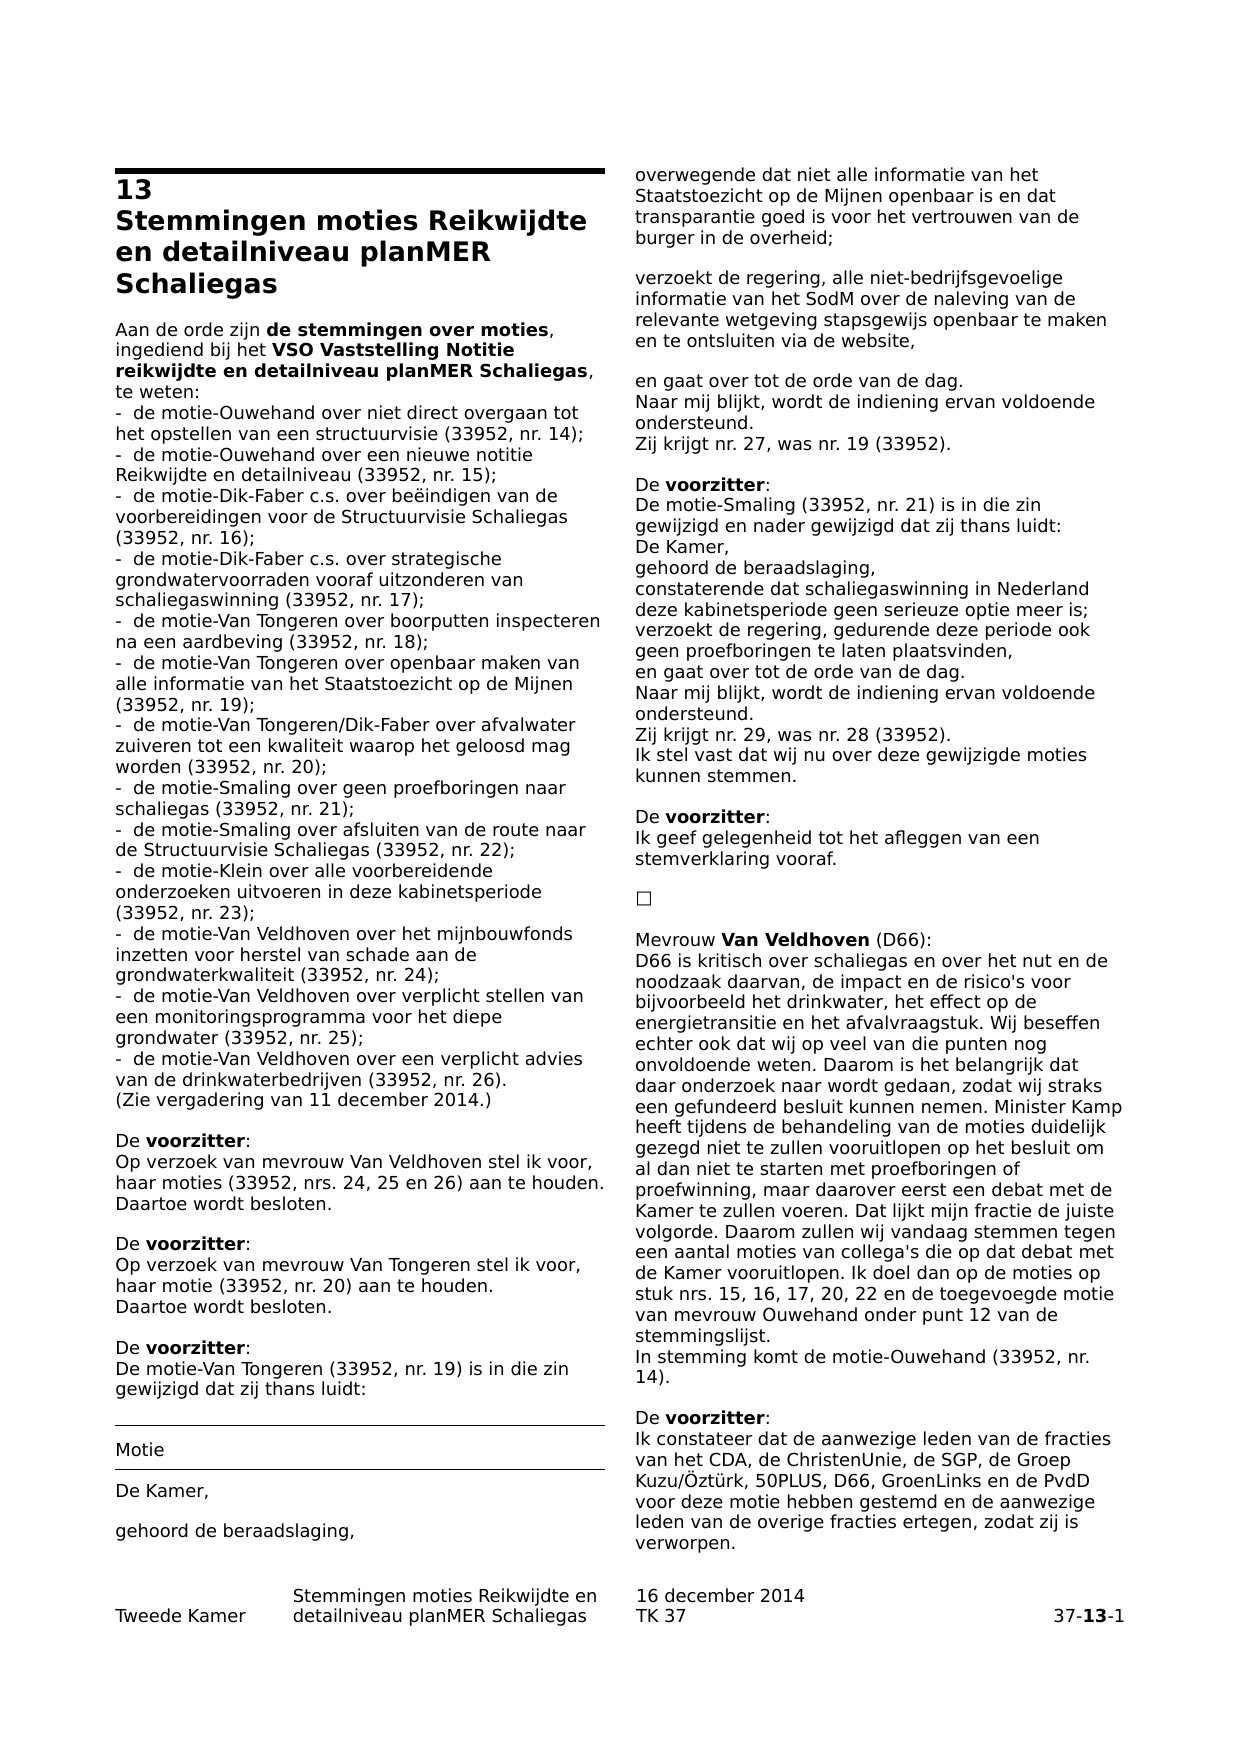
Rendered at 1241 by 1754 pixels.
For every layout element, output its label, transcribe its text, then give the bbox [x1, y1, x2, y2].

text Naar mij blijkt, wordt de indiening ervan voldoende ondersteund. [635, 683, 1125, 724]
list de motie-Ouwehand over een nieuwe notitie Reikwijdte en detailniveau (33952, nr. 15); [115, 444, 605, 486]
text verzoekt de regering, alle niet-bedrijfsgevoelige informatie van het SodM over de naleving van de relevante wetgeving stapsgewijs openbaar te maken en te ontsluiten via de website, [635, 268, 1125, 351]
list de motie-Klein over alle voorbereidende onderzoeken uitvoeren in deze kabinetsperiode (33952, nr. 23); [115, 861, 605, 923]
list de motie-Dik-Faber c.s. over beëindigen van de voorbereidingen voor de Structuurvisie Schaliegas (33952, nr. 16); [115, 486, 605, 548]
text (Zie vergadering van 11 december 2014.) [115, 1090, 605, 1111]
text In stemming komt de motie-Ouwehand (33952, nr. 14). [635, 1346, 1125, 1388]
text Op verzoek van mevrouw Van Veldhoven stel ik voor, haar moties (33952, nrs. 24, 25 en 26) aan te houden. [115, 1152, 605, 1193]
list de motie-Van Veldhoven over een verplicht advies van de drinkwaterbedrijven (33952, nr. 26). [115, 1048, 605, 1090]
list de motie-Van Veldhoven over het mijnbouwfonds inzetten voor herstel van schade aan de grondwaterkwaliteit (33952, nr. 24); [115, 923, 605, 986]
text D66 is kritisch over schaliegas en over het nut en de noodzaak daarvan, de impact en de risico's voor bijvoorbeeld het drinkwater, het effect op de energietransitie en het afvalvraagstuk. Wij beseffen echter ook dat wij op veel van die punten nog onvoldoende weten. Daarom is het belangrijk dat daar onderzoek naar wordt gedaan, zodat wij straks een gefundeerd besluit kunnen nemen. Minister Kamp heeft tijdens de behandeling van de moties duidelijk gezegd niet te zullen vooruitlopen op het besluit om al dan niet te starten met proefboringen of proefwinning, maar daarover eerst een debat met de Kamer te zullen voeren. Dat lijkt mijn fractie de juiste volgorde. Daarom zullen wij vandaag stemmen tegen een aantal moties van collega's die op dat debat met de Kamer vooruitlopen. Ik doel dan op de moties op stuk nrs. 15, 16, 17, 20, 22 en de toegevoegde motie van mevrouw Ouwehand onder punt 12 van de stemmingslijst. [635, 951, 1125, 1346]
title 13 Stemmingen moties Reikwijdte en detailniveau planMER Schaliegas [115, 174, 605, 299]
text De voorzitter: [115, 1337, 605, 1358]
text Zij krijgt nr. 29, was nr. 28 (33952). [635, 724, 1125, 745]
text Zij krijgt nr. 27, was nr. 19 (33952). [635, 433, 1125, 454]
text Naar mij blijkt, wordt de indiening ervan voldoende ondersteund. [635, 392, 1125, 433]
text De Kamer, [115, 1481, 605, 1501]
text De voorzitter: [115, 1234, 605, 1255]
text Motie [115, 1440, 605, 1461]
list de motie-Smaling over afsluiten van de route naar de Structuurvisie Schaliegas (33952, nr. 22); [115, 819, 605, 861]
text Op verzoek van mevrouw Van Tongeren stel ik voor, haar motie (33952, nr. 20) aan te houden. [115, 1255, 605, 1297]
text overwegende dat niet alle informatie van het Staatstoezicht op de Mijnen openbaar is en dat transparantie goed is voor het vertrouwen van de burger in de overheid; [635, 165, 1125, 248]
text De voorzitter: [115, 1131, 605, 1152]
text De voorzitter: [635, 474, 1125, 495]
text en gaat over tot de orde van de dag. [635, 662, 1125, 683]
text Aan de orde zijn de stemmingen over moties, ingediend bij het VSO Vaststelling Notitie reikwijdte en detailniveau planMER Schaliegas, [115, 319, 605, 382]
list de motie-Van Tongeren over boorputten inspecteren na een aardbeving (33952, nr. 18); [115, 611, 605, 653]
text De motie-Van Tongeren (33952, nr. 19) is in die zin gewijzigd dat zij thans luidt: [115, 1358, 605, 1400]
text Ik geef gelegenheid tot het afleggen van een stemverklaring vooraf. [635, 827, 1125, 869]
text De voorzitter: [635, 807, 1125, 827]
text Mevrouw Van Veldhoven (D66): [635, 930, 1125, 951]
text De motie-Smaling (33952, nr. 21) is in die zin gewijzigd en nader gewijzigd dat zij thans luidt: [635, 495, 1125, 537]
text Daartoe wordt besloten. [115, 1193, 605, 1214]
text De Kamer, [635, 537, 1125, 558]
text en gaat over tot de orde van de dag. [635, 371, 1125, 392]
text De voorzitter: [635, 1408, 1125, 1429]
text verzoekt de regering, gedurende deze periode ook geen proefboringen te laten plaatsvinden, [635, 620, 1125, 662]
text Ik stel vast dat wij nu over deze gewijzigde moties kunnen stemmen. [635, 745, 1125, 787]
text te weten: [115, 382, 605, 403]
text Daartoe wordt besloten. [115, 1297, 605, 1317]
list de motie-Smaling over geen proefboringen naar schaliegas (33952, nr. 21); [115, 778, 605, 819]
text Ik constateer dat de aanwezige leden van de fracties van het CDA, de ChristenUnie, de SGP, de Groep Kuzu/Öztürk, 50PLUS, D66, GroenLinks en de PvdD voor deze motie hebben gestemd en de aanwezige leden van de overige fracties ertegen, zodat zij is verworpen. [635, 1429, 1125, 1554]
text ⬜ [635, 889, 1125, 910]
text gehoord de beraadslaging, [115, 1521, 605, 1542]
list de motie-Van Tongeren/Dik-Faber over afvalwater zuiveren tot een kwaliteit waarop het geloosd mag worden (33952, nr. 20); [115, 715, 605, 778]
list de motie-Van Tongeren over openbaar maken van alle informatie van het Staatstoezicht op de Mijnen (33952, nr. 19); [115, 653, 605, 715]
list de motie-Ouwehand over niet direct overgaan tot het opstellen van een structuurvisie (33952, nr. 14); [115, 403, 605, 444]
text constaterende dat schaliegaswinning in Nederland deze kabinetsperiode geen serieuze optie meer is; [635, 578, 1125, 620]
list de motie-Dik-Faber c.s. over strategische grondwatervoorraden vooraf uitzonderen van schaliegaswinning (33952, nr. 17); [115, 548, 605, 611]
list de motie-Van Veldhoven over verplicht stellen van een monitoringsprogramma voor het diepe grondwater (33952, nr. 25); [115, 986, 605, 1048]
text gehoord de beraadslaging, [635, 558, 1125, 578]
